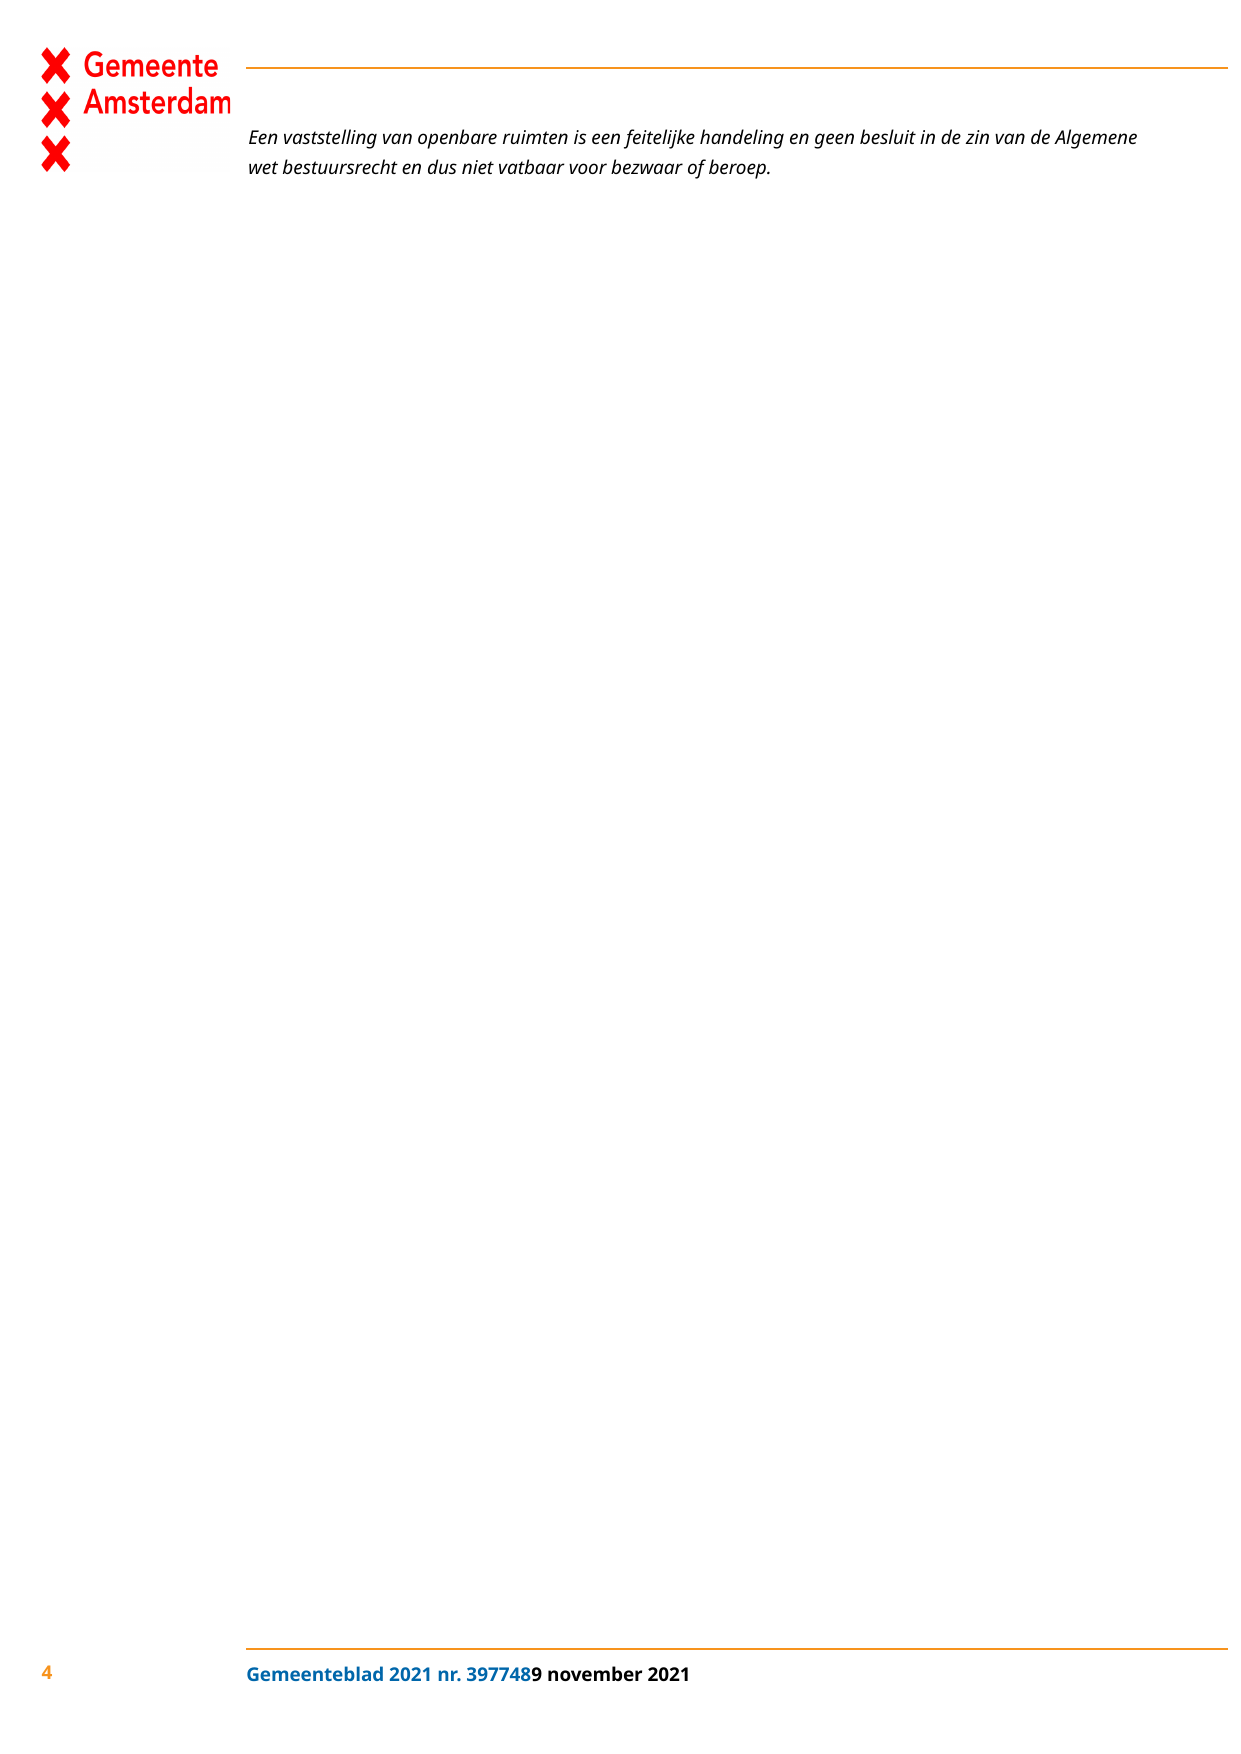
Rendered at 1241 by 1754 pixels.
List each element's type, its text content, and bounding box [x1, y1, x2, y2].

text Een vaststelling van openbare ruimten is een feitelijke handeling en geen besluit in de zin van de Algemene wet bestuursrecht en dus niet vatbaar voor bezwaar of beroep. [248, 124, 1152, 180]
picture [41, 47, 231, 172]
